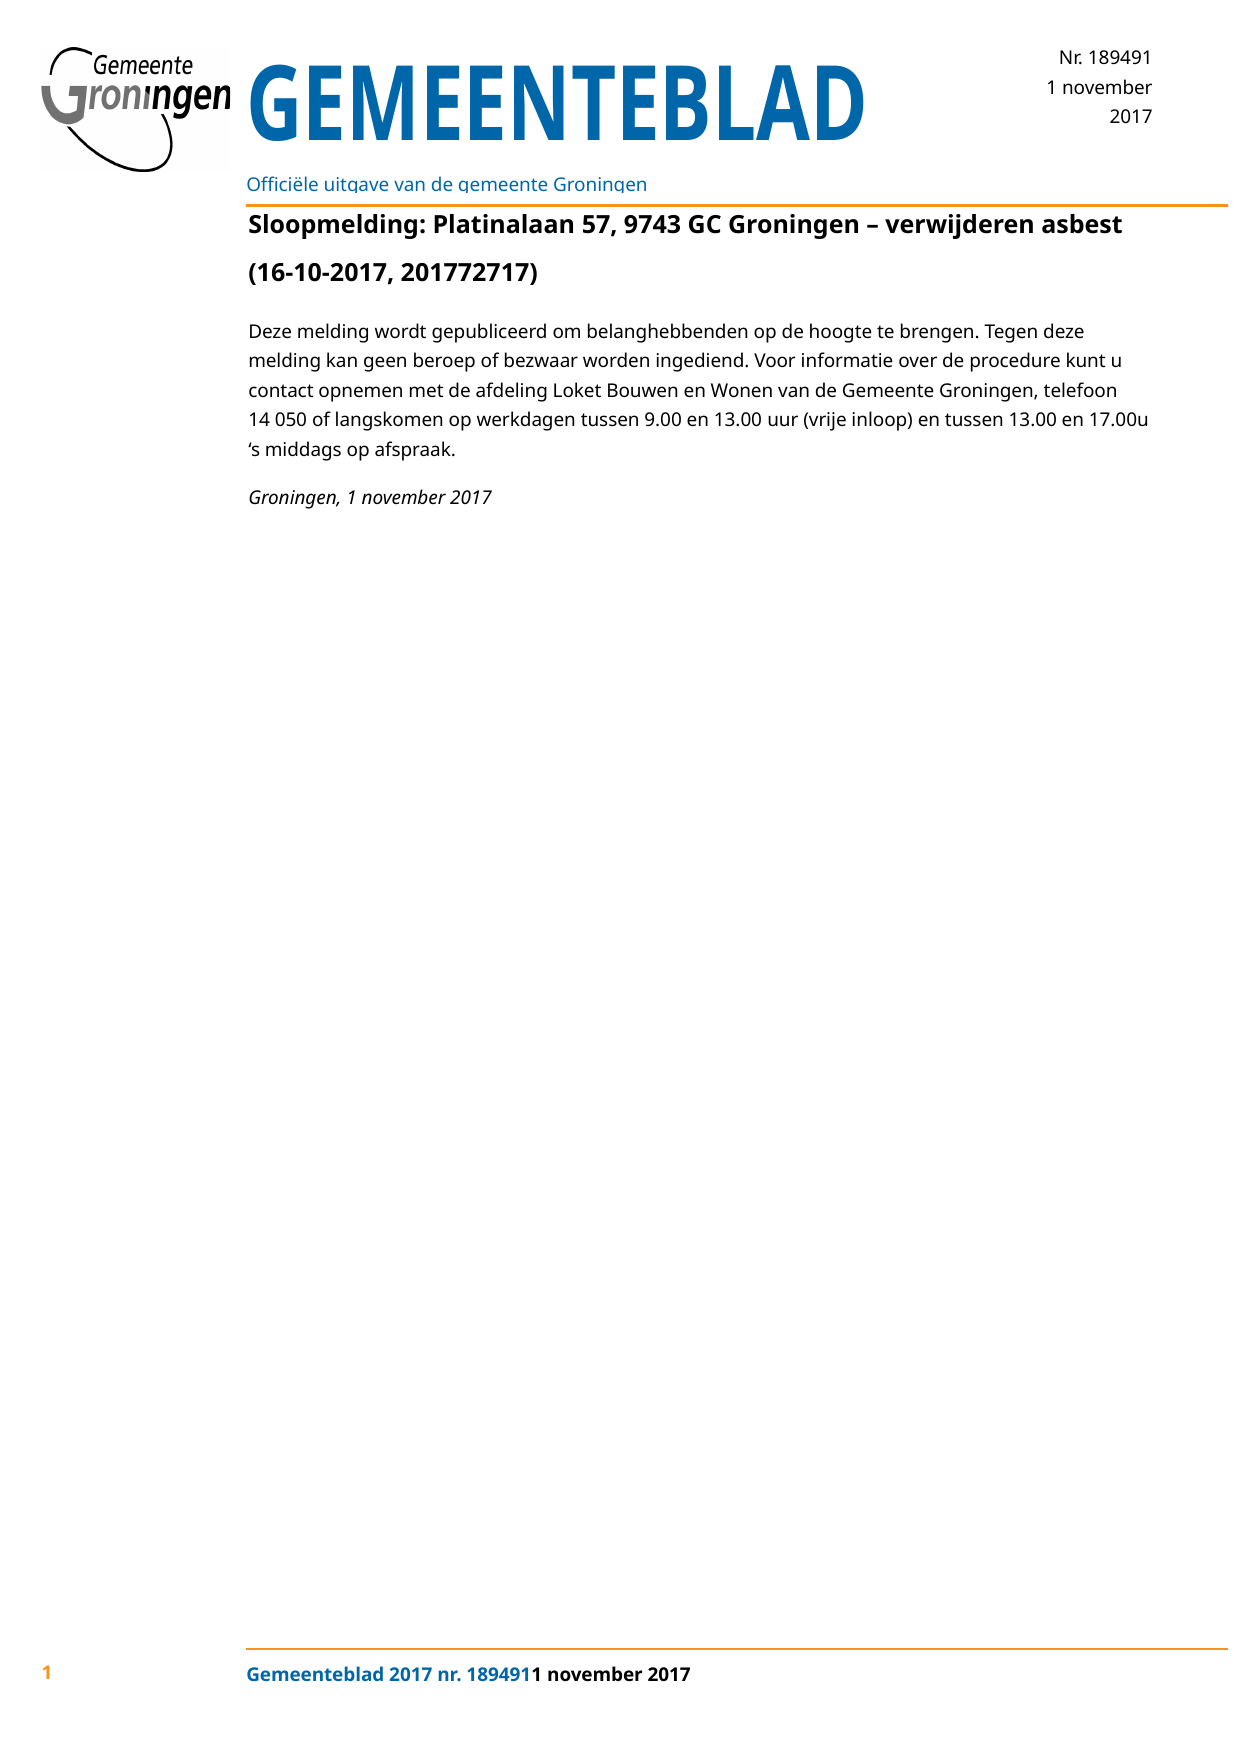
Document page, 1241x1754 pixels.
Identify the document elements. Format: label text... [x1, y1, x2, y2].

text Sloopmelding: Platinalaan 57, 9743 GC Groningen – verwijderen asbest (16-10-2017, 201772717) [248, 207, 1152, 288]
text Deze melding wordt gepubliceerd om belanghebbenden op de hoogte te brengen. Tegen deze melding kan geen beroep of bezwaar worden ingediend. Voor informatie over de procedure kunt u contact opnemen met de afdeling Loket Bouwen en Wonen van de Gemeente Groningen, telefoon 14 050 of langskomen op werkdagen tussen 9.00 en 13.00 uur (vrije inloop) en tussen 13.00 en 17.00u ‘s middags op afspraak. [248, 318, 1152, 462]
text Groningen, 1 november 2017 [248, 484, 1152, 510]
picture [41, 47, 231, 172]
